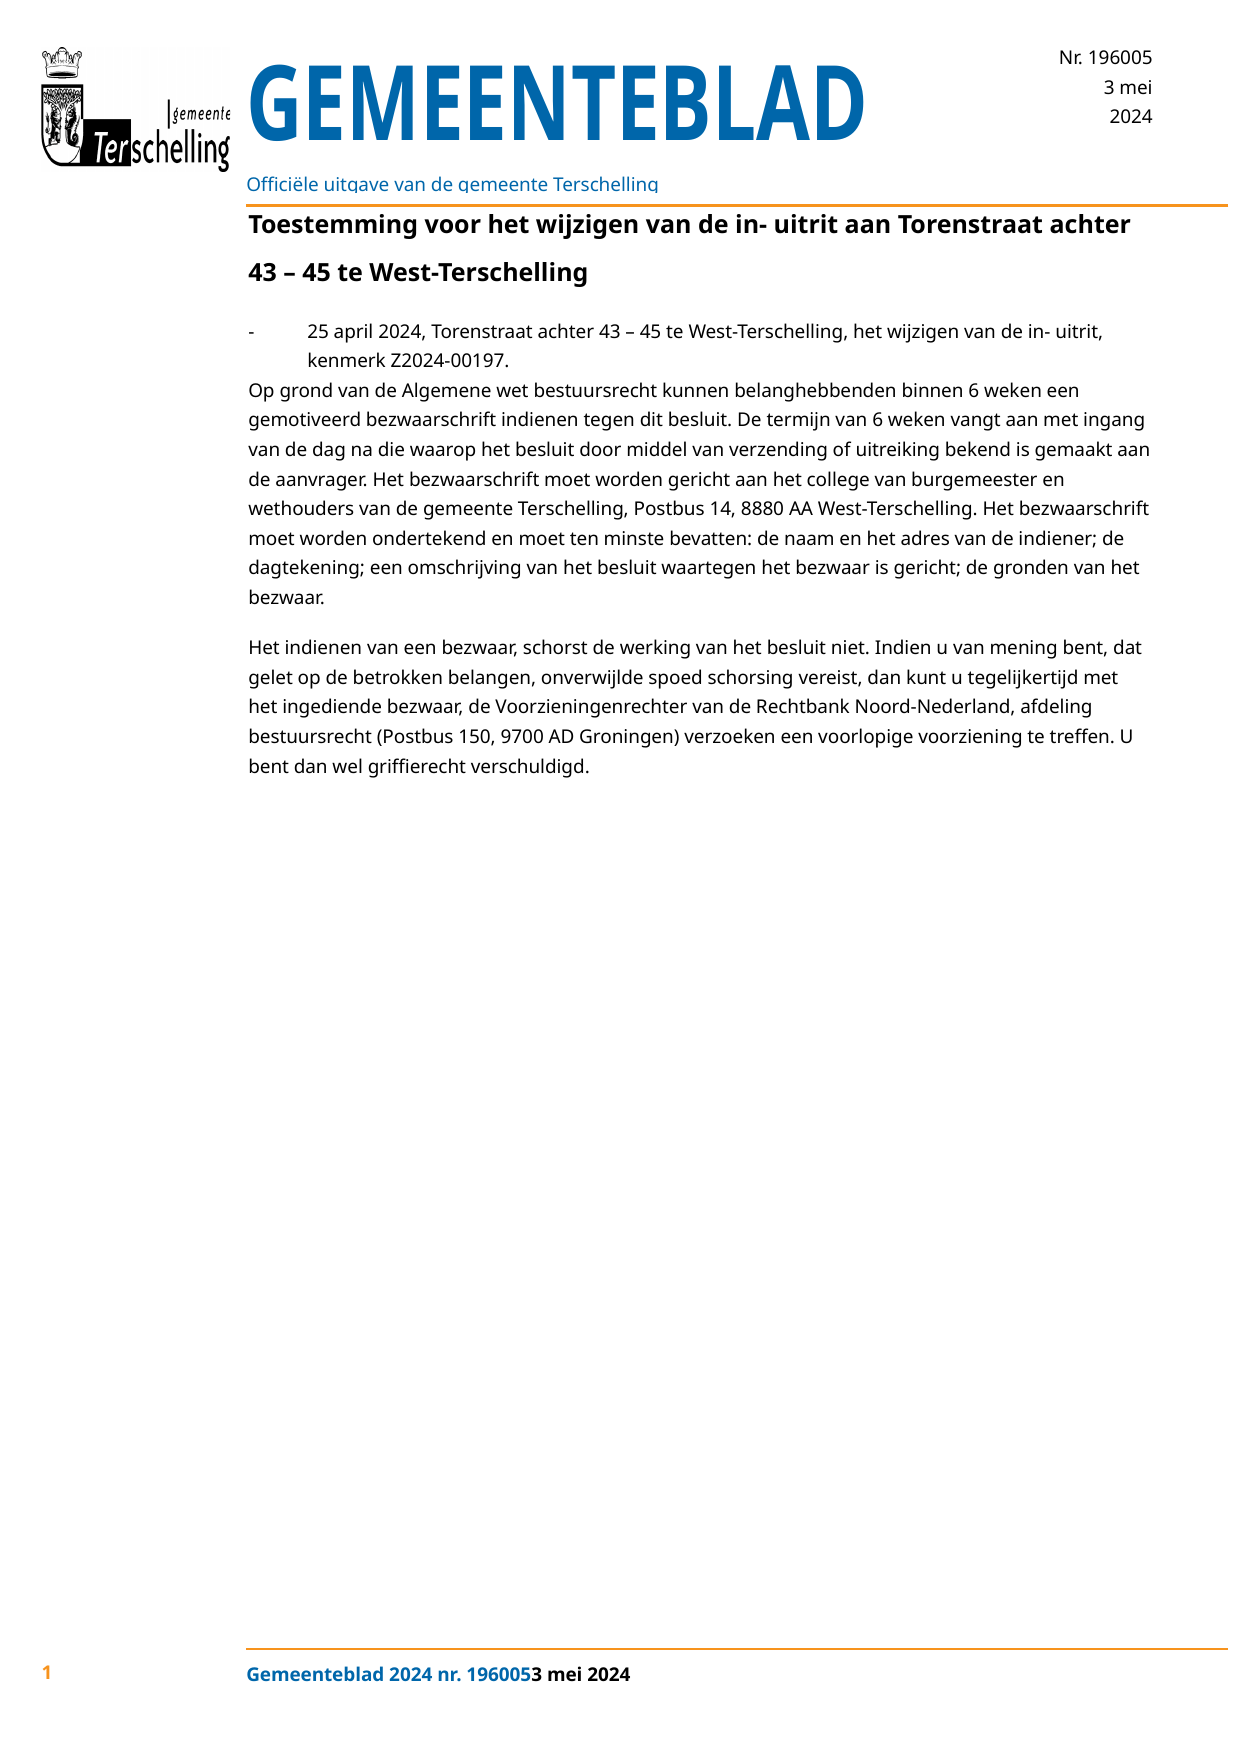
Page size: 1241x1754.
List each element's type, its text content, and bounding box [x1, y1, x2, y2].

text Toestemming voor het wijzigen van de in- uitrit aan Torenstraat achter 43 – 45 te West-Terschelling [248, 207, 1152, 288]
text Het indienen van een bezwaar, schorst de werking van het besluit niet. Indien u van mening bent, dat gelet op de betrokken belangen, onverwijlde spoed schorsing vereist, dan kunt u tegelijkertijd met het ingediende bezwaar, de Voorzieningenrechter van de Rechtbank Noord-Nederland, afdeling bestuursrecht (Postbus 150, 9700 AD Groningen) verzoeken een voorlopige voorziening te treffen. U bent dan wel griffierecht verschuldigd. [248, 634, 1152, 779]
text Op grond van de Algemene wet bestuursrecht kunnen belanghebbenden binnen 6 weken een gemotiveerd bezwaarschrift indienen tegen dit besluit. De termijn van 6 weken vangt aan met ingang van de dag na die waarop het besluit door middel van verzending of uitreiking bekend is gemaakt aan de aanvrager. Het bezwaarschrift moet worden gericht aan het college van burgemeester en wethouders van de gemeente Terschelling, Postbus 14, 8880 AA West-Terschelling. Het bezwaarschrift moet worden ondertekend en moet ten minste bevatten: de naam en het adres van de indiener; de dagtekening; een omschrijving van het besluit waartegen het bezwaar is gericht; de gronden van het bezwaar. [248, 377, 1152, 610]
picture [41, 47, 231, 172]
list 25 april 2024, Torenstraat achter 43 – 45 te West-Terschelling, het wijzigen van de in- uitrit, kenmerk Z2024-00197. [248, 318, 1152, 373]
